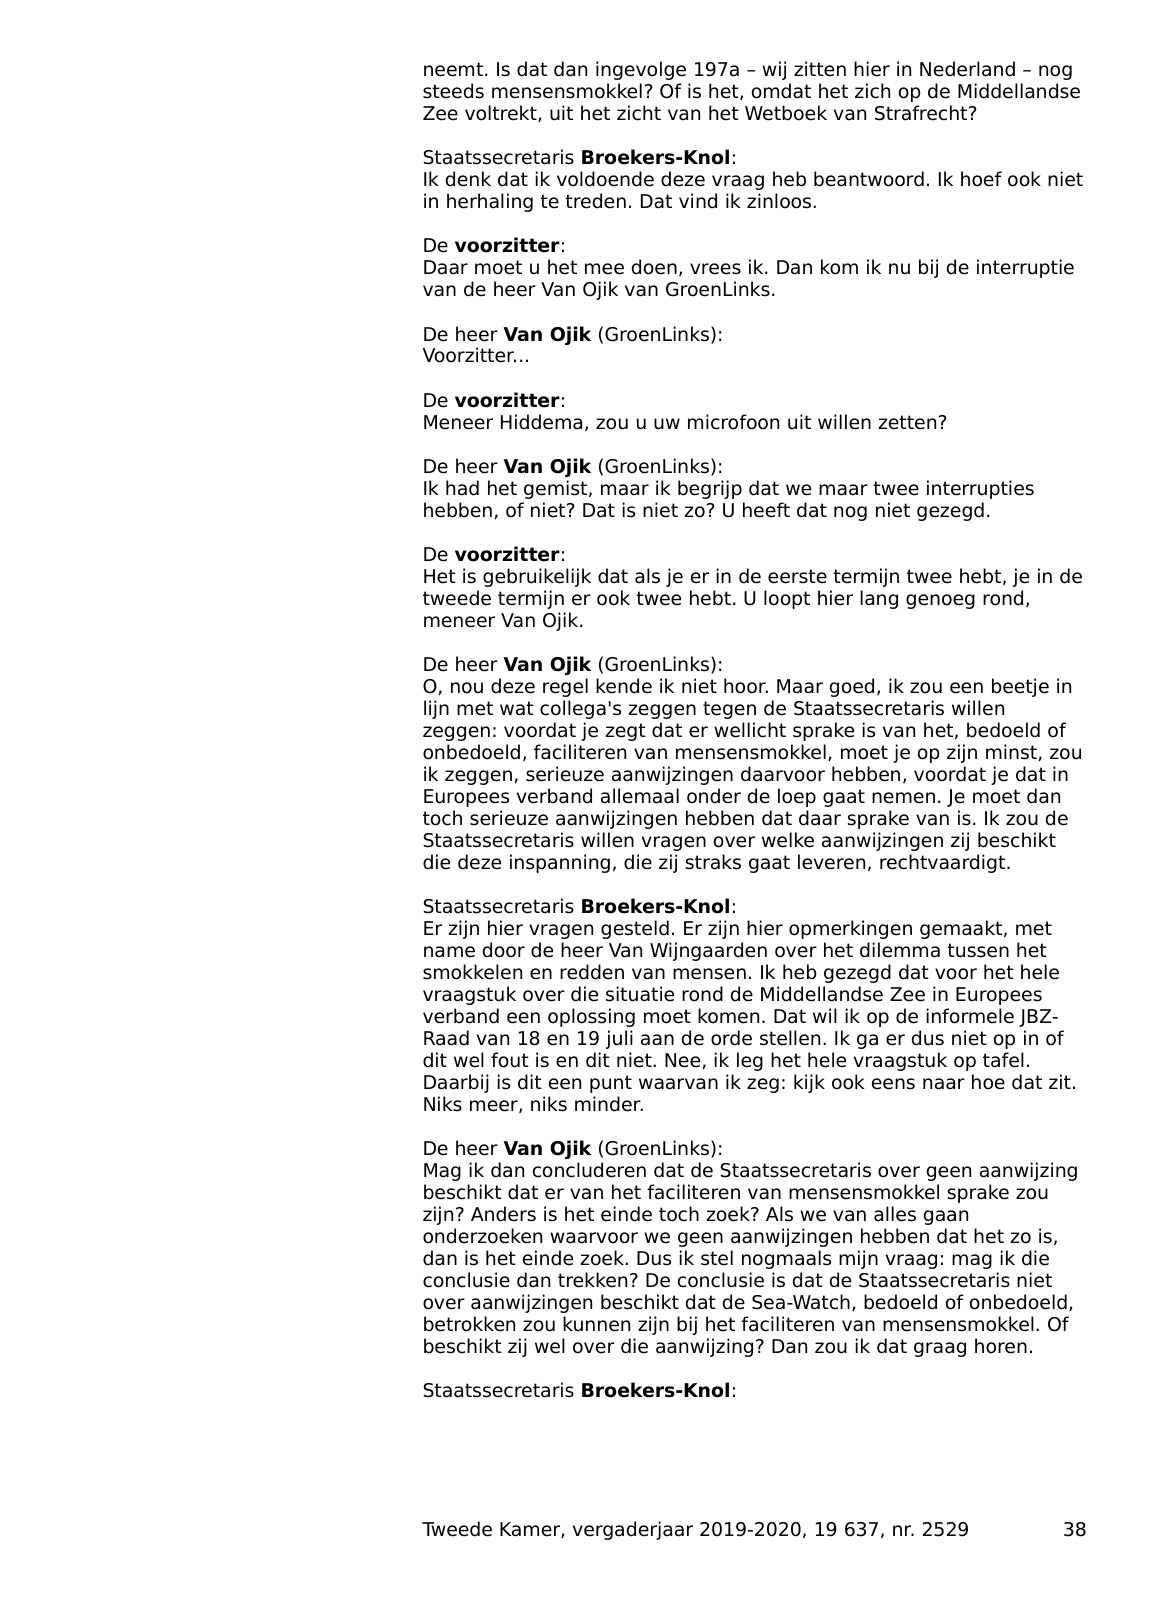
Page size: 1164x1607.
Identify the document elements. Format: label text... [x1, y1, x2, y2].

text Staatssecretaris Broekers-Knol: [422, 1380, 1087, 1402]
text De voorzitter: [422, 235, 1087, 257]
text Meneer Hiddema, zou u uw microfoon uit willen zetten? [422, 412, 1087, 433]
text Ik had het gemist, maar ik begrijp dat we maar twee interrupties hebben, of niet? Dat is niet zo? U heeft dat nog niet gezegd. [422, 478, 1087, 522]
text Er zijn hier vragen gesteld. Er zijn hier opmerkingen gemaakt, met name door de heer Van Wijngaarden over het dilemma tussen het smokkelen en redden van mensen. Ik heb gezegd dat voor het hele vraagstuk over die situatie rond de Middellandse Zee in Europees verband een oplossing moet komen. Dat wil ik op de informele JBZ-Raad van 18 en 19 juli aan de orde stellen. Ik ga er dus niet op in of dit wel fout is en dit niet. Nee, ik leg het hele vraagstuk op tafel. Daarbij is dit een punt waarvan ik zeg: kijk ook eens naar hoe dat zit. Niks meer, niks minder. [422, 918, 1087, 1116]
text O, nou deze regel kende ik niet hoor. Maar goed, ik zou een beetje in lijn met wat collega's zeggen tegen de Staatssecretaris willen zeggen: voordat je zegt dat er wellicht sprake is van het, bedoeld of onbedoeld, faciliteren van mensensmokkel, moet je op zijn minst, zou ik zeggen, serieuze aanwijzingen daarvoor hebben, voordat je dat in Europees verband allemaal onder de loep gaat nemen. Je moet dan toch serieuze aanwijzingen hebben dat daar sprake van is. Ik zou de Staatssecretaris willen vragen over welke aanwijzingen zij beschikt die deze inspanning, die zij straks gaat leveren, rechtvaardigt. [422, 676, 1087, 874]
text Staatssecretaris Broekers-Knol: [422, 147, 1087, 169]
text Daar moet u het mee doen, vrees ik. Dan kom ik nu bij de interruptie van de heer Van Ojik van GroenLinks. [422, 257, 1087, 301]
text De heer Van Ojik (GroenLinks): [422, 456, 1087, 478]
text neemt. Is dat dan ingevolge 197a – wij zitten hier in Nederland – nog steeds mensensmokkel? Of is het, omdat het zich op de Middellandse Zee voltrekt, uit het zicht van het Wetboek van Strafrecht? [422, 59, 1087, 125]
text Ik denk dat ik voldoende deze vraag heb beantwoord. Ik hoef ook niet in herhaling te treden. Dat vind ik zinloos. [422, 169, 1087, 213]
text De voorzitter: [422, 544, 1087, 566]
text De heer Van Ojik (GroenLinks): [422, 654, 1087, 676]
text De heer Van Ojik (GroenLinks): [422, 323, 1087, 345]
text De heer Van Ojik (GroenLinks): [422, 1138, 1087, 1160]
text De voorzitter: [422, 389, 1087, 412]
text Het is gebruikelijk dat als je er in de eerste termijn twee hebt, je in de tweede termijn er ook twee hebt. U loopt hier lang genoeg rond, meneer Van Ojik. [422, 566, 1087, 632]
text Mag ik dan concluderen dat de Staatssecretaris over geen aanwijzing beschikt dat er van het faciliteren van mensensmokkel sprake zou zijn? Anders is het einde toch zoek? Als we van alles gaan onderzoeken waarvoor we geen aanwijzingen hebben dat het zo is, dan is het einde zoek. Dus ik stel nogmaals mijn vraag: mag ik die conclusie dan trekken? De conclusie is dat de Staatssecretaris niet over aanwijzingen beschikt dat de Sea-Watch, bedoeld of onbedoeld, betrokken zou kunnen zijn bij het faciliteren van mensensmokkel. Of beschikt zij wel over die aanwijzing? Dan zou ik dat graag horen. [422, 1160, 1087, 1358]
text Voorzitter... [422, 345, 1087, 367]
text Staatssecretaris Broekers-Knol: [422, 896, 1087, 918]
